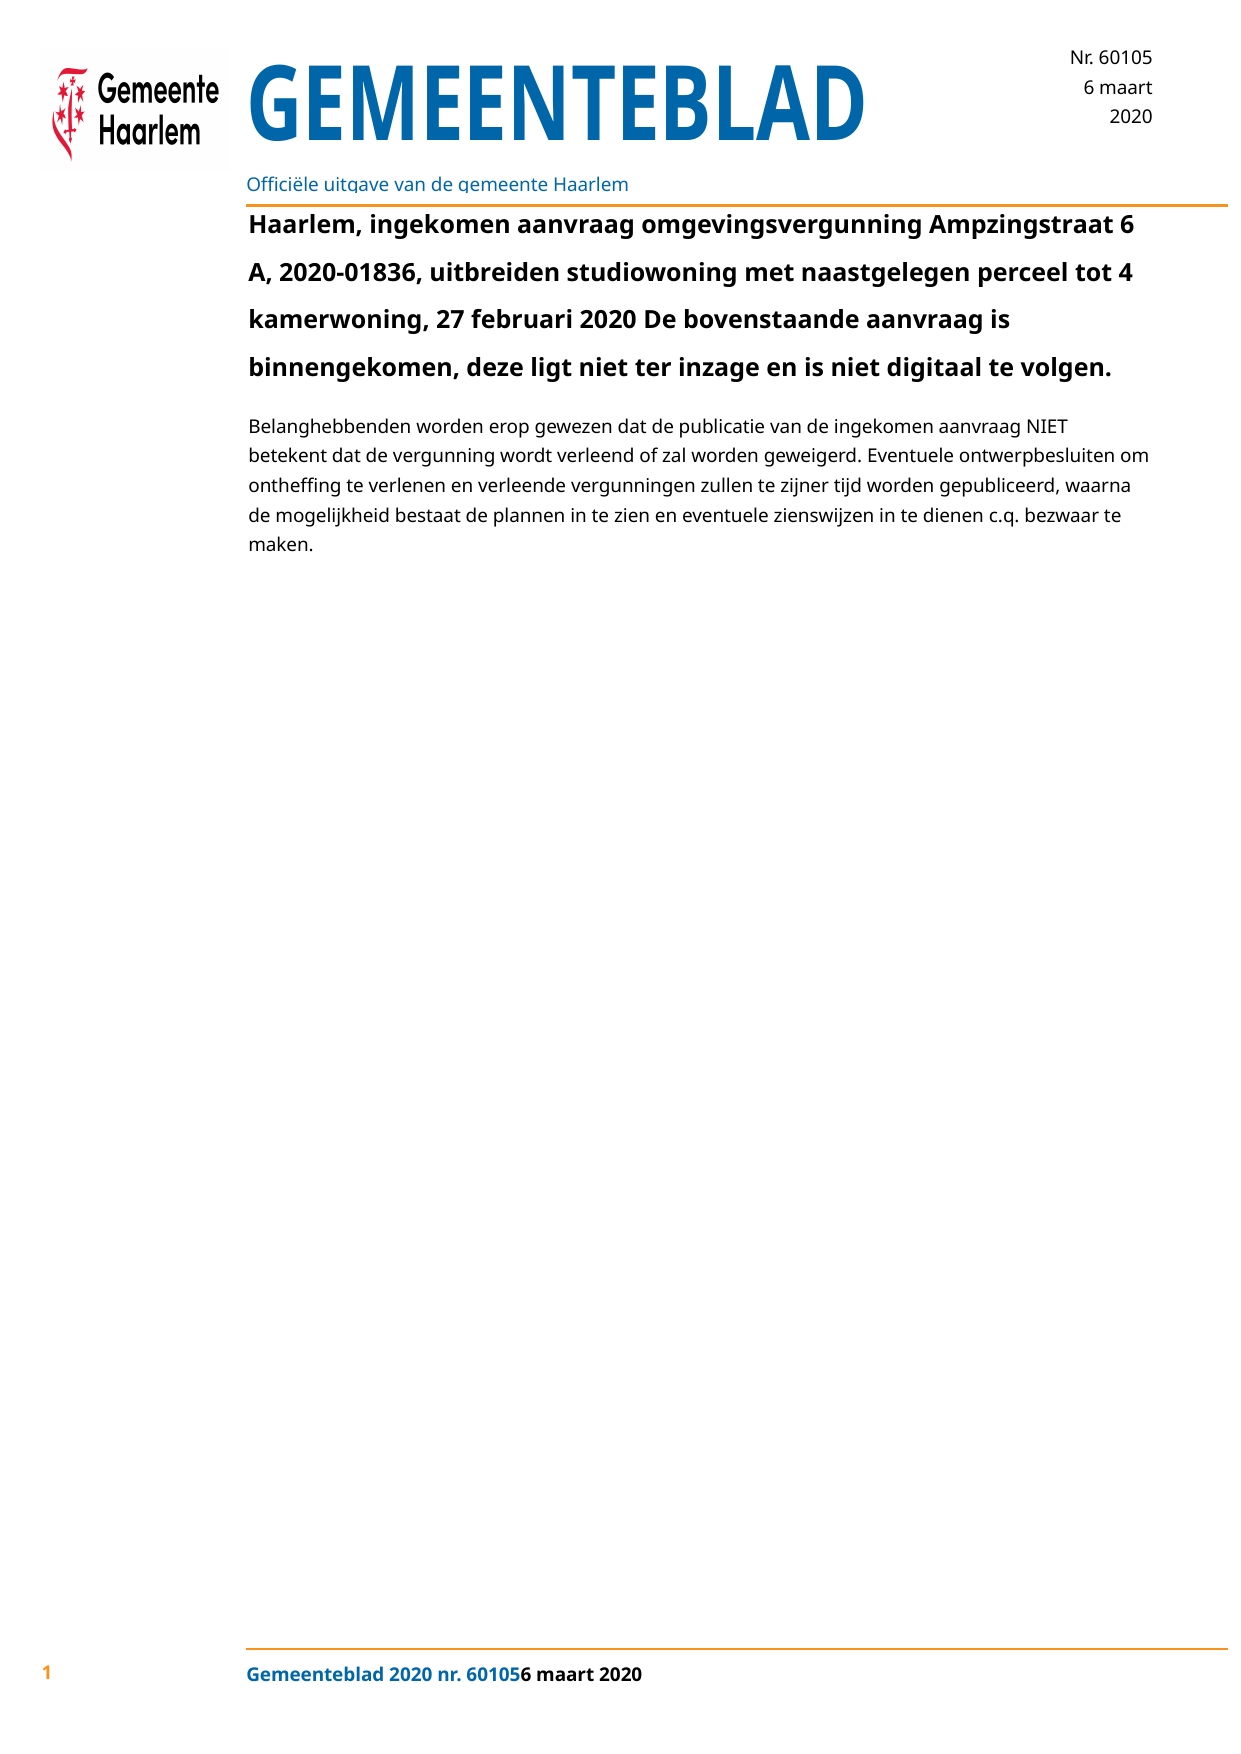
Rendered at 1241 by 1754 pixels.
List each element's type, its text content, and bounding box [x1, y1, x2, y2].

text Belanghebbenden worden erop gewezen dat de publicatie van de ingekomen aanvraag NIET betekent dat de vergunning wordt verleend of zal worden geweigerd. Eventuele ontwerpbesluiten om ontheffing te verlenen en verleende vergunningen zullen te zijner tijd worden gepubliceerd, waarna de mogelijkheid bestaat de plannen in te zien en eventuele zienswijzen in te dienen c.q. bezwaar te maken. [248, 413, 1152, 557]
picture [41, 47, 231, 172]
text Haarlem, ingekomen aanvraag omgevingsvergunning Ampzingstraat 6 A, 2020-01836, uitbreiden studiowoning met naastgelegen perceel tot 4 kamerwoning, 27 februari 2020 De bovenstaande aanvraag is binnengekomen, deze ligt niet ter inzage en is niet digitaal te volgen. [248, 207, 1152, 384]
